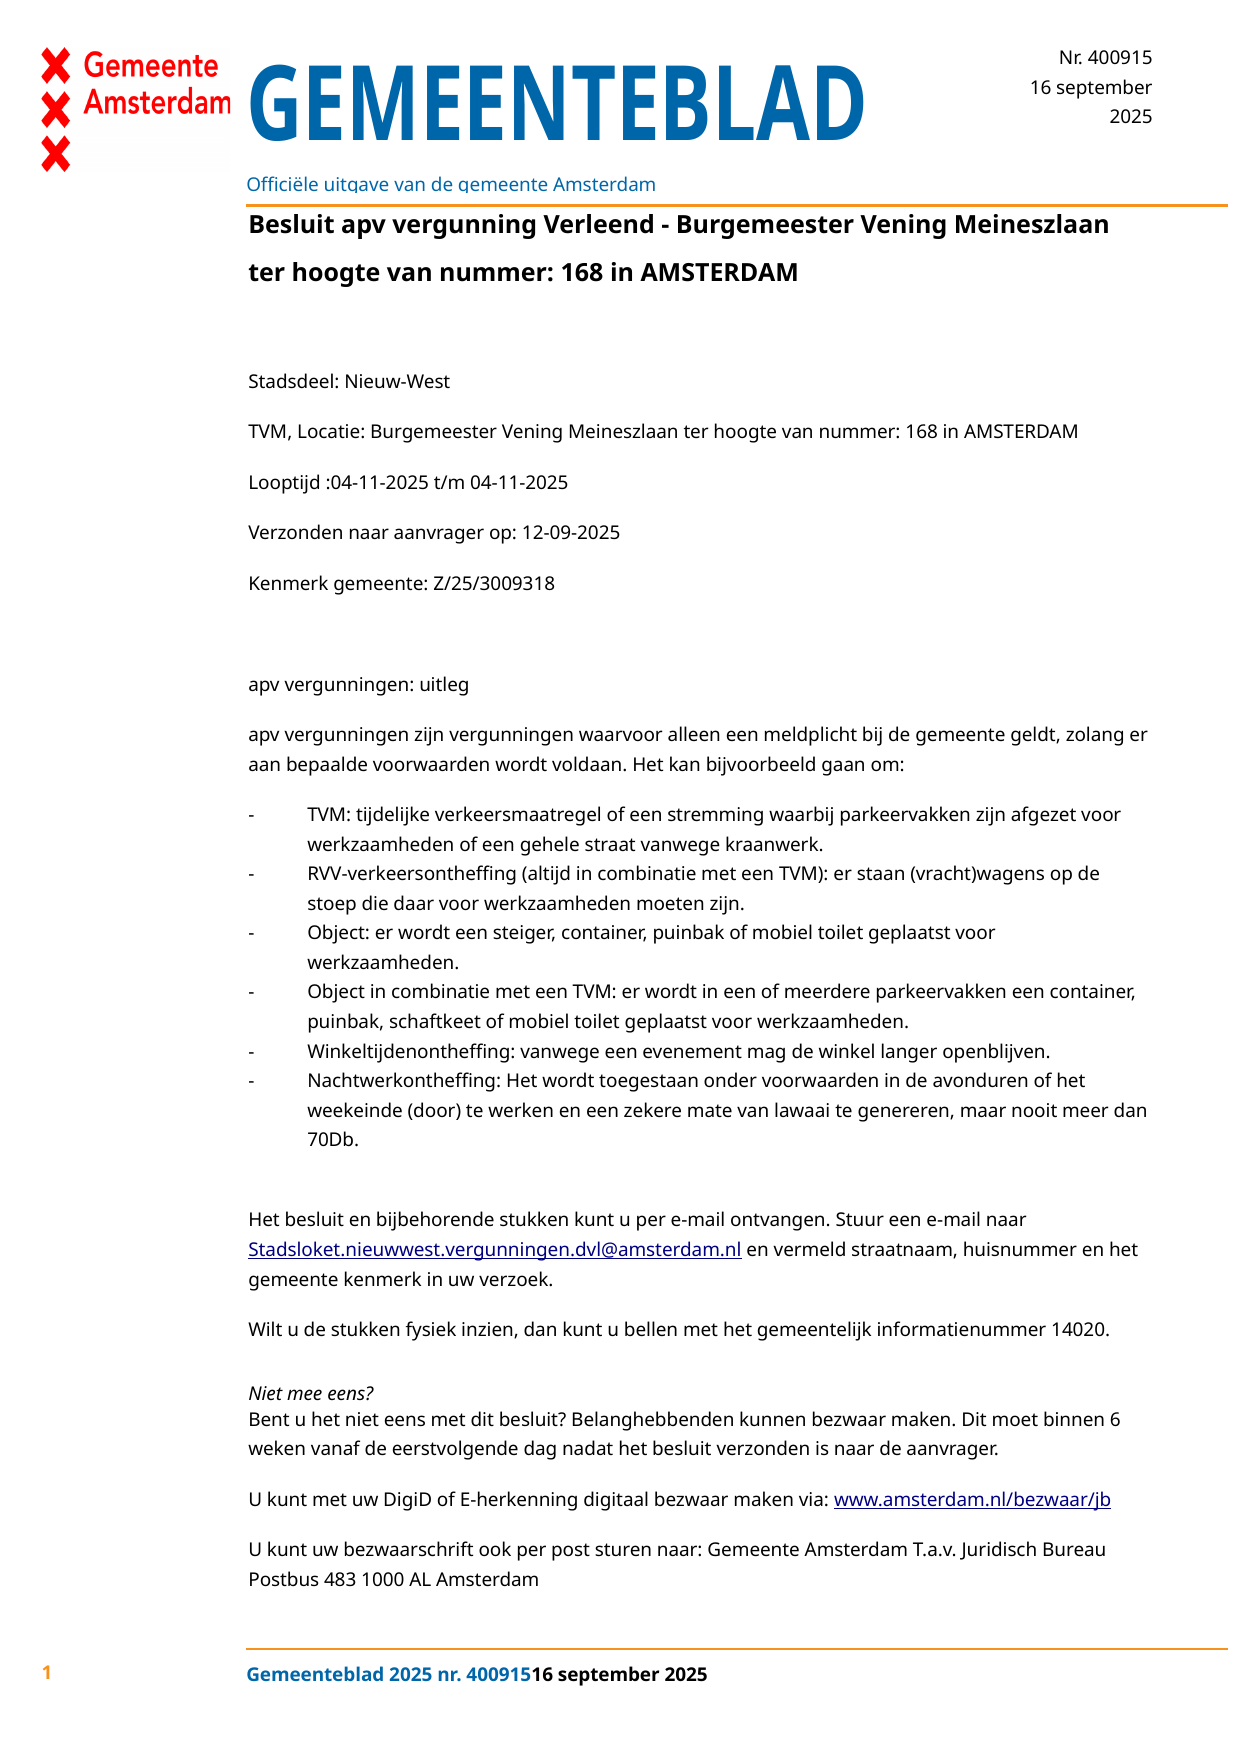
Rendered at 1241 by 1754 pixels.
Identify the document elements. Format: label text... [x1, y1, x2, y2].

list Winkeltijdenontheffing: vanwege een evenement mag de winkel langer openblijven. [248, 1038, 1152, 1064]
picture [41, 47, 231, 172]
list RVV-verkeersontheffing (altijd in combinatie met een TVM): er staan (vracht)wagens op de stoep die daar voor werkzaamheden moeten zijn. [248, 860, 1152, 916]
list Nachtwerkontheffing: Het wordt toegestaan onder voorwaarden in de avonduren of het weekeinde (door) te werken en een zekere mate van lawaai te genereren, maar nooit meer dan 70Db. [248, 1067, 1152, 1152]
text Het besluit en bijbehorende stukken kunt u per e-mail ontvangen. Stuur een e-mail naar Stadsloket.nieuwwest.vergunningen.dvl@amsterdam.nl en vermeld straatnaam, huisnummer en het gemeente kenmerk in uw verzoek. [248, 1207, 1152, 1292]
text Verzonden naar aanvrager op: 12-09-2025 [248, 519, 1152, 545]
text TVM, Locatie: Burgemeester Vening Meineszlaan ter hoogte van nummer: 168 in AMSTERDAM [248, 419, 1152, 444]
text Looptijd :04-11-2025 t/m 04-11-2025 [248, 469, 1152, 495]
text U kunt met uw DigiD of E-herkenning digitaal bezwaar maken via: www.amsterdam.nl/bezwaar/jb [248, 1486, 1152, 1512]
list Object: er wordt een steiger, container, puinbak of mobiel toilet geplaatst voor werkzaamheden. [248, 919, 1152, 975]
text Wilt u de stukken fysiek inzien, dan kunt u bellen met het gemeentelijk informatienummer 14020. [248, 1316, 1152, 1342]
text Besluit apv vergunning Verleend - Burgemeester Vening Meineszlaan ter hoogte van nummer: 168 in AMSTERDAM [248, 207, 1152, 288]
list Object in combinatie met een TVM: er wordt in een of meerdere parkeervakken een container, puinbak, schaftkeet of mobiel toilet geplaatst voor werkzaamheden. [248, 979, 1152, 1034]
text Stadsdeel: Nieuw-West [248, 368, 1152, 394]
list TVM: tijdelijke verkeersmaatregel of een stremming waarbij parkeervakken zijn afgezet voor werkzaamheden of een gehele straat vanwege kraanwerk. [248, 801, 1152, 857]
text U kunt uw bezwaarschrift ook per post sturen naar: Gemeente Amsterdam T.a.v. Juridisch Bureau Postbus 483 1000 AL Amsterdam [248, 1536, 1152, 1592]
text apv vergunningen zijn vergunningen waarvoor alleen een meldplicht bij de gemeente geldt, zolang er aan bepaalde voorwaarden wordt voldaan. Het kan bijvoorbeeld gaan om: [248, 721, 1152, 777]
text Kenmerk gemeente: Z/25/3009318 [248, 570, 1152, 596]
text Bent u het niet eens met dit besluit? Belanghebbenden kunnen bezwaar maken. Dit moet binnen 6 weken vanaf de eerstvolgende dag nadat het besluit verzonden is naar de aanvrager. [248, 1406, 1152, 1461]
text Niet mee eens? [248, 1380, 1152, 1406]
text apv vergunningen: uitleg [248, 671, 1152, 697]
